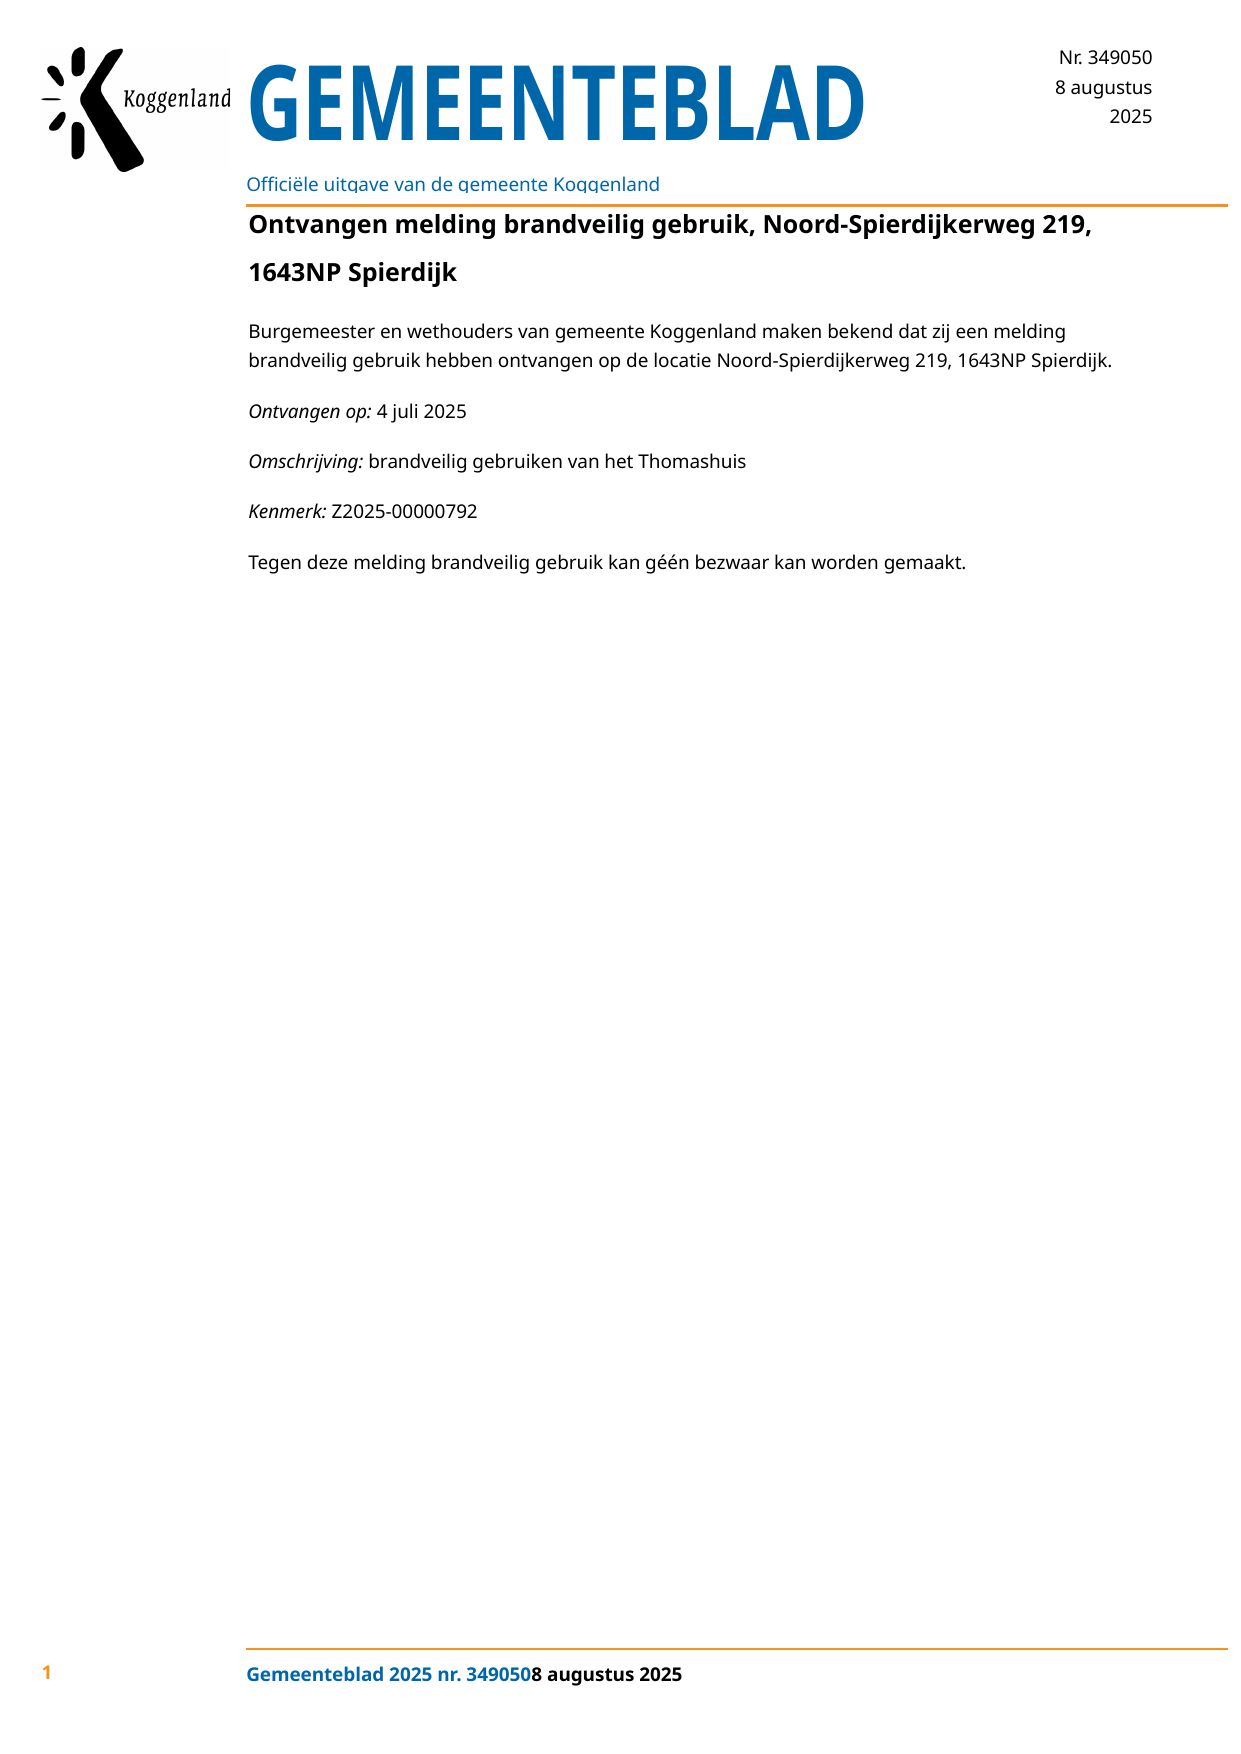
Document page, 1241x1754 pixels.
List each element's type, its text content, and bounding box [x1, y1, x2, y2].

picture [41, 47, 231, 172]
text Burgemeester en wethouders van gemeente Koggenland maken bekend dat zij een melding brandveilig gebruik hebben ontvangen op de locatie Noord-Spierdijkerweg 219, 1643NP Spierdijk. [248, 318, 1152, 373]
text Omschrijving: brandveilig gebruiken van het Thomashuis [248, 448, 1152, 474]
text Ontvangen op: 4 juli 2025 [248, 398, 1152, 424]
text Kenmerk: Z2025-00000792 [248, 499, 1152, 524]
text Ontvangen melding brandveilig gebruik, Noord-Spierdijkerweg 219, 1643NP Spierdijk [248, 207, 1152, 288]
text Tegen deze melding brandveilig gebruik kan géén bezwaar kan worden gemaakt. [248, 549, 1152, 575]
